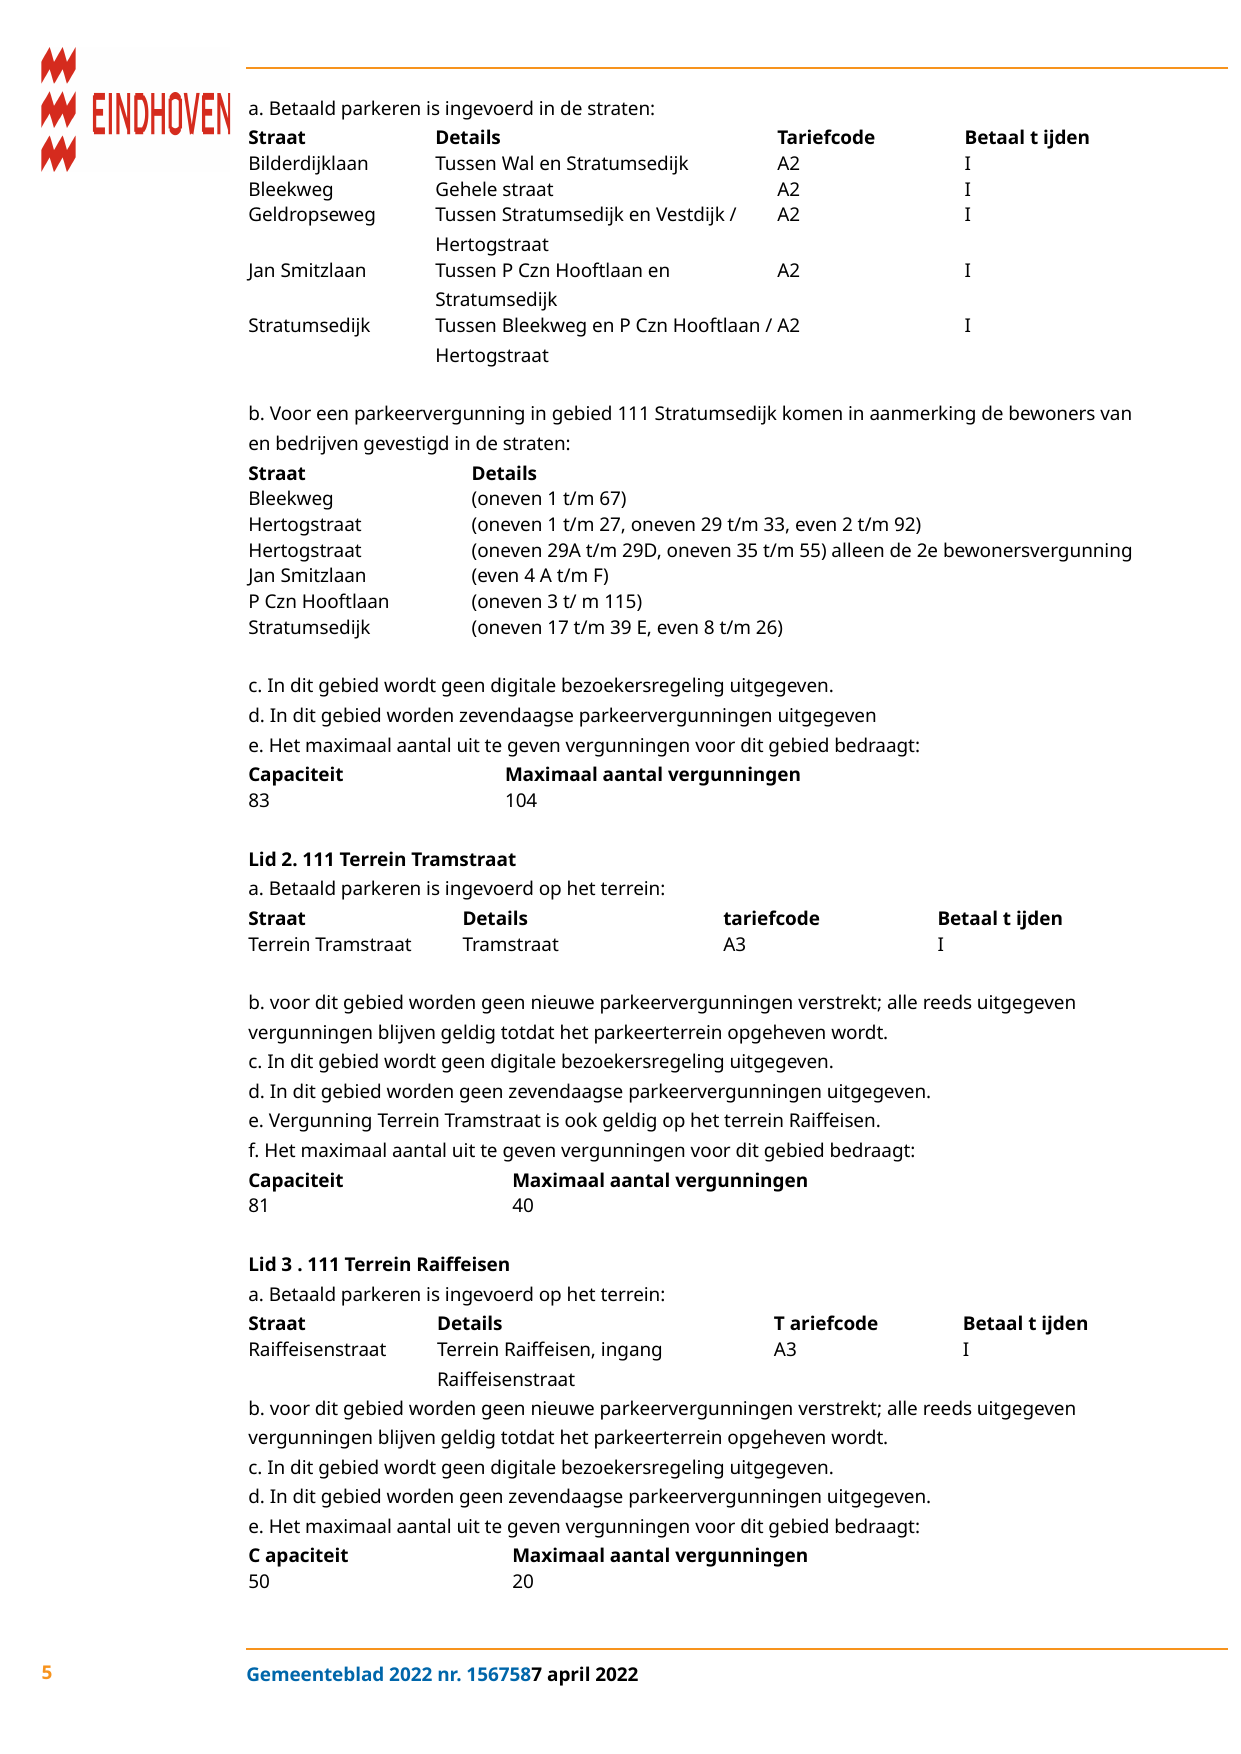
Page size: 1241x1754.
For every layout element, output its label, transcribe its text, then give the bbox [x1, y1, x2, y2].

table_cell I [963, 1336, 1152, 1391]
table_cell Tussen Wal en Stratumsedijk [435, 150, 777, 176]
table_header tariefcode [723, 905, 937, 931]
table_cell (oneven 3 t/ m 115) [471, 588, 1152, 614]
table_cell 20 [512, 1569, 1152, 1594]
table_cell Bilderdijklaan [248, 150, 435, 176]
table_cell A2 [777, 202, 964, 257]
table_header Maximaal aantal vergunningen [512, 1167, 1152, 1193]
table_cell A2 [777, 257, 964, 312]
text f. Het maximaal aantal uit te geven vergunningen voor dit gebied bedraagt: [248, 1137, 1152, 1163]
table_cell Hertogstraat [248, 511, 471, 537]
text b. voor dit gebied worden geen nieuwe parkeervergunningen verstrekt; alle reeds uitgegeven vergunningen blijven geldig totdat het parkeerterrein opgeheven wordt. [248, 1395, 1152, 1450]
table_header Straat [248, 125, 435, 150]
text e. Het maximaal aantal uit te geven vergunningen voor dit gebied bedraagt: [248, 1513, 1152, 1539]
picture [41, 47, 231, 172]
table_cell Tussen Bleekweg en P Czn Hooftlaan / Hertogstraat [435, 312, 777, 368]
text Lid 2. 111 Terrein Tramstraat [248, 846, 1152, 871]
table_cell I [937, 931, 1152, 956]
table_cell I [964, 150, 1152, 176]
text c. In dit gebied wordt geen digitale bezoekersregeling uitgegeven. [248, 673, 1152, 698]
table_cell A3 [723, 931, 937, 956]
table_cell I [964, 257, 1152, 312]
text a. Betaald parkeren is ingevoerd in de straten: [248, 95, 1152, 121]
table_cell A2 [777, 150, 964, 176]
text b. voor dit gebied worden geen nieuwe parkeervergunningen verstrekt; alle reeds uitgegeven vergunningen blijven geldig totdat het parkeerterrein opgeheven wordt. [248, 989, 1152, 1044]
table_cell 40 [512, 1193, 1152, 1218]
text c. In dit gebied wordt geen digitale bezoekersregeling uitgegeven. [248, 1048, 1152, 1074]
text b. Voor een parkeervergunning in gebied 111 Stratumsedijk komen in aanmerking de bewoners van en bedrijven gevestigd in de straten: [248, 400, 1152, 456]
table_cell Jan Smitzlaan [248, 563, 471, 588]
text d. In dit gebied worden geen zevendaagse parkeervergunningen uitgegeven. [248, 1078, 1152, 1104]
table_cell Tramstraat [462, 931, 723, 956]
table_header Details [435, 125, 777, 150]
table_cell Terrein Raiffeisen, ingang Raiffeisenstraat [437, 1336, 774, 1391]
table_cell 50 [248, 1569, 512, 1594]
table_cell A3 [774, 1336, 963, 1391]
text Lid 3 . 111 Terrein Raiffeisen [248, 1251, 1152, 1277]
table_cell I [964, 202, 1152, 257]
table_cell I [964, 312, 1152, 368]
text e. Vergunning Terrein Tramstraat is ook geldig op het terrein Raiffeisen. [248, 1108, 1152, 1133]
table_cell (oneven 1 t/m 67) [471, 485, 1152, 511]
table_cell A2 [777, 176, 964, 202]
table_header Betaal t ijden [964, 125, 1152, 150]
table_header Details [462, 905, 723, 931]
table_cell Raiffeisenstraat [248, 1336, 437, 1391]
table_cell Gehele straat [435, 176, 777, 202]
text e. Het maximaal aantal uit te geven vergunningen voor dit gebied bedraagt: [248, 732, 1152, 757]
table_cell (even 4 A t/m F) [471, 563, 1152, 588]
table_cell Bleekweg [248, 485, 471, 511]
text d. In dit gebied worden zevendaagse parkeervergunningen uitgegeven [248, 702, 1152, 728]
table_header Capaciteit [248, 1167, 512, 1193]
table_cell Stratumsedijk [248, 312, 435, 368]
table_cell Stratumsedijk [248, 614, 471, 640]
table_cell Terrein Tramstraat [248, 931, 462, 956]
table_cell Hertogstraat [248, 537, 471, 563]
table_cell Tussen P Czn Hooftlaan en Stratumsedijk [435, 257, 777, 312]
text a. Betaald parkeren is ingevoerd op het terrein: [248, 875, 1152, 901]
table_cell (oneven 29A t/m 29D, oneven 35 t/m 55) alleen de 2e bewonersvergunning [471, 537, 1152, 563]
table_header Betaal t ijden [963, 1310, 1152, 1336]
table_header C apaciteit [248, 1543, 512, 1568]
table_cell 83 [248, 787, 505, 813]
table_cell 104 [505, 787, 1152, 813]
table_cell I [964, 176, 1152, 202]
table_header Details [471, 460, 1152, 485]
text c. In dit gebied wordt geen digitale bezoekersregeling uitgegeven. [248, 1454, 1152, 1479]
table_cell (oneven 1 t/m 27, oneven 29 t/m 33, even 2 t/m 92) [471, 511, 1152, 537]
table_cell A2 [777, 312, 964, 368]
table_header Betaal t ijden [937, 905, 1152, 931]
table_cell 81 [248, 1193, 512, 1218]
table_cell Jan Smitzlaan [248, 257, 435, 312]
table_header Straat [248, 1310, 437, 1336]
table_cell Bleekweg [248, 176, 435, 202]
table_cell (oneven 17 t/m 39 E, even 8 t/m 26) [471, 614, 1152, 640]
table_header Details [437, 1310, 774, 1336]
table_header Straat [248, 905, 462, 931]
table_cell P Czn Hooftlaan [248, 588, 471, 614]
table_header Maximaal aantal vergunningen [505, 761, 1152, 787]
table_header Maximaal aantal vergunningen [512, 1543, 1152, 1568]
text a. Betaald parkeren is ingevoerd op het terrein: [248, 1281, 1152, 1306]
text d. In dit gebied worden geen zevendaagse parkeervergunningen uitgegeven. [248, 1483, 1152, 1509]
table_cell Tussen Stratumsedijk en Vestdijk / Hertogstraat [435, 202, 777, 257]
table_header Straat [248, 460, 471, 485]
table_header Tariefcode [777, 125, 964, 150]
table_header Capaciteit [248, 761, 505, 787]
table_cell Geldropseweg [248, 202, 435, 257]
table_header T ariefcode [774, 1310, 963, 1336]
